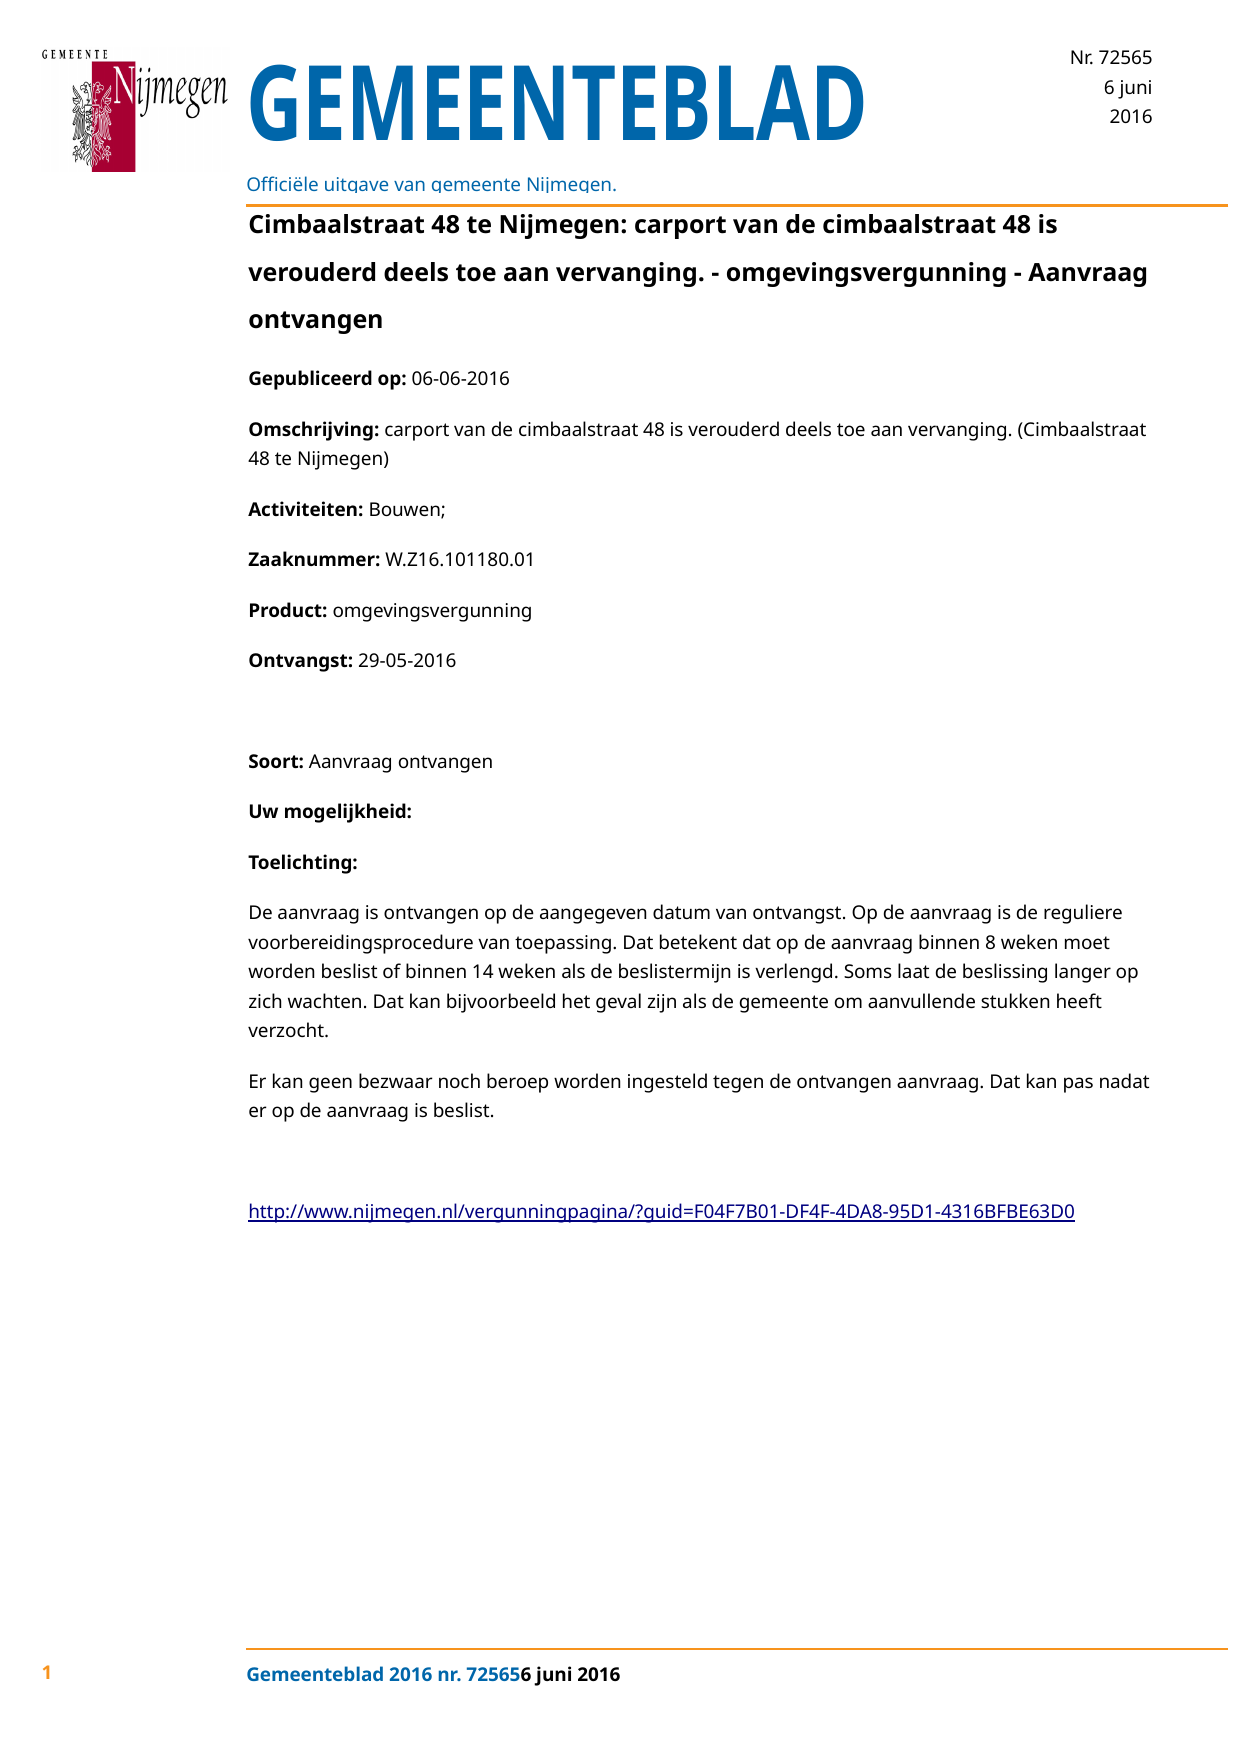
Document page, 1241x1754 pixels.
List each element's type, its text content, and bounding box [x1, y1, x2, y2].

text Ontvangst: 29-05-2016 [248, 647, 1152, 673]
text Er kan geen bezwaar noch beroep worden ingesteld tegen de ontvangen aanvraag. Dat kan pas nadat er op de aanvraag is beslist. [248, 1068, 1152, 1123]
text Zaaknummer: W.Z16.101180.01 [248, 546, 1152, 572]
text Activiteiten: Bouwen; [248, 496, 1152, 522]
text Toelichting: [248, 849, 1152, 874]
text Soort: Aanvraag ontvangen [248, 748, 1152, 774]
text Gepubliceerd op: 06-06-2016 [248, 366, 1152, 391]
picture [41, 47, 231, 172]
text Uw mogelijkheid: [248, 798, 1152, 824]
text De aanvraag is ontvangen op de aangegeven datum van ontvangst. Op de aanvraag is de reguliere voorbereidingsprocedure van toepassing. Dat betekent dat op de aanvraag binnen 8 weken moet worden beslist of binnen 14 weken als de beslistermijn is verlengd. Soms laat de beslissing langer op zich wachten. Dat kan bijvoorbeeld het geval zijn als de gemeente om aanvullende stukken heeft verzocht. [248, 899, 1152, 1043]
text Product: omgevingsvergunning [248, 597, 1152, 622]
text Cimbaalstraat 48 te Nijmegen: carport van de cimbaalstraat 48 is verouderd deels toe aan vervanging. - omgevingsvergunning - Aanvraag ontvangen [248, 207, 1152, 336]
text http://www.nijmegen.nl/vergunningpagina/?guid=F04F7B01-DF4F-4DA8-95D1-4316BFBE63D0 [248, 1198, 1152, 1224]
text Omschrijving: carport van de cimbaalstraat 48 is verouderd deels toe aan vervanging. (Cimbaalstraat 48 te Nijmegen) [248, 416, 1152, 471]
